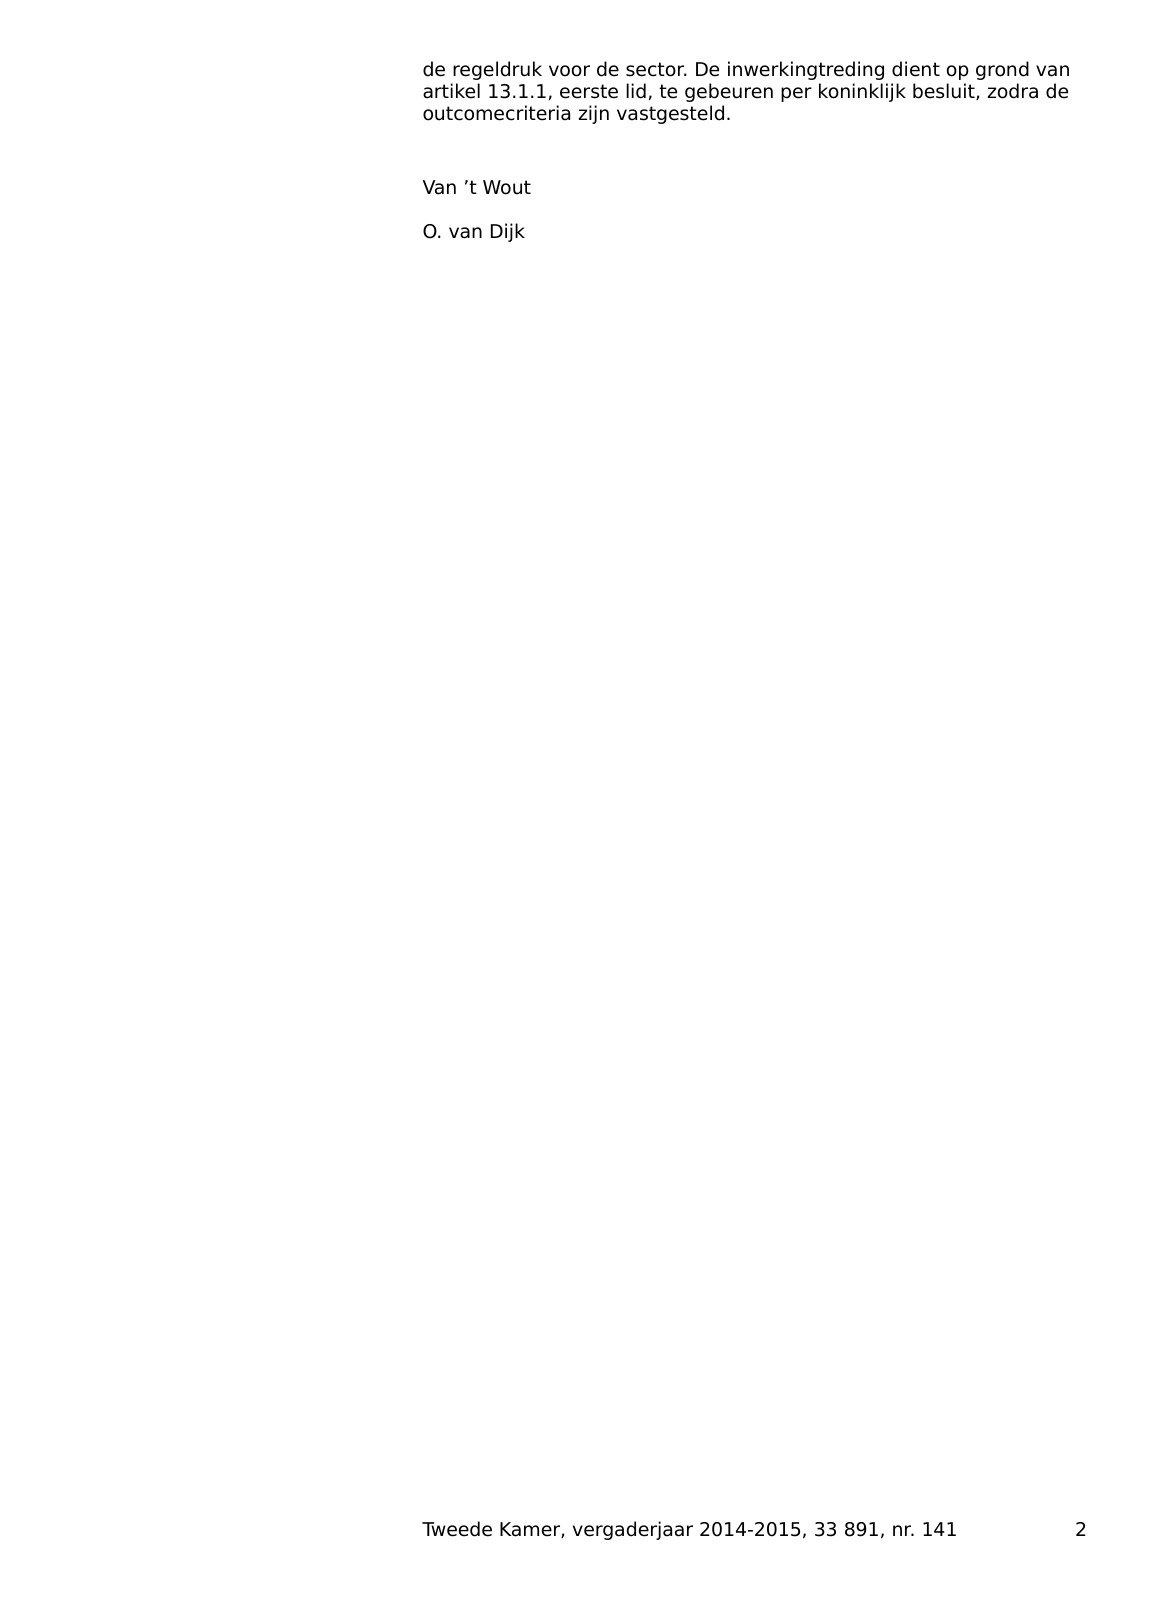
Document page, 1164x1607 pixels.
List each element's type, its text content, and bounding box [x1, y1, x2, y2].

text Van ’t Wout O. van Dijk [422, 155, 1087, 243]
text de regeldruk voor de sector. De inwerkingtreding dient op grond van artikel 13.1.1, eerste lid, te gebeuren per koninklijk besluit, zodra de outcomecriteria zijn vastgesteld. [422, 59, 1087, 125]
